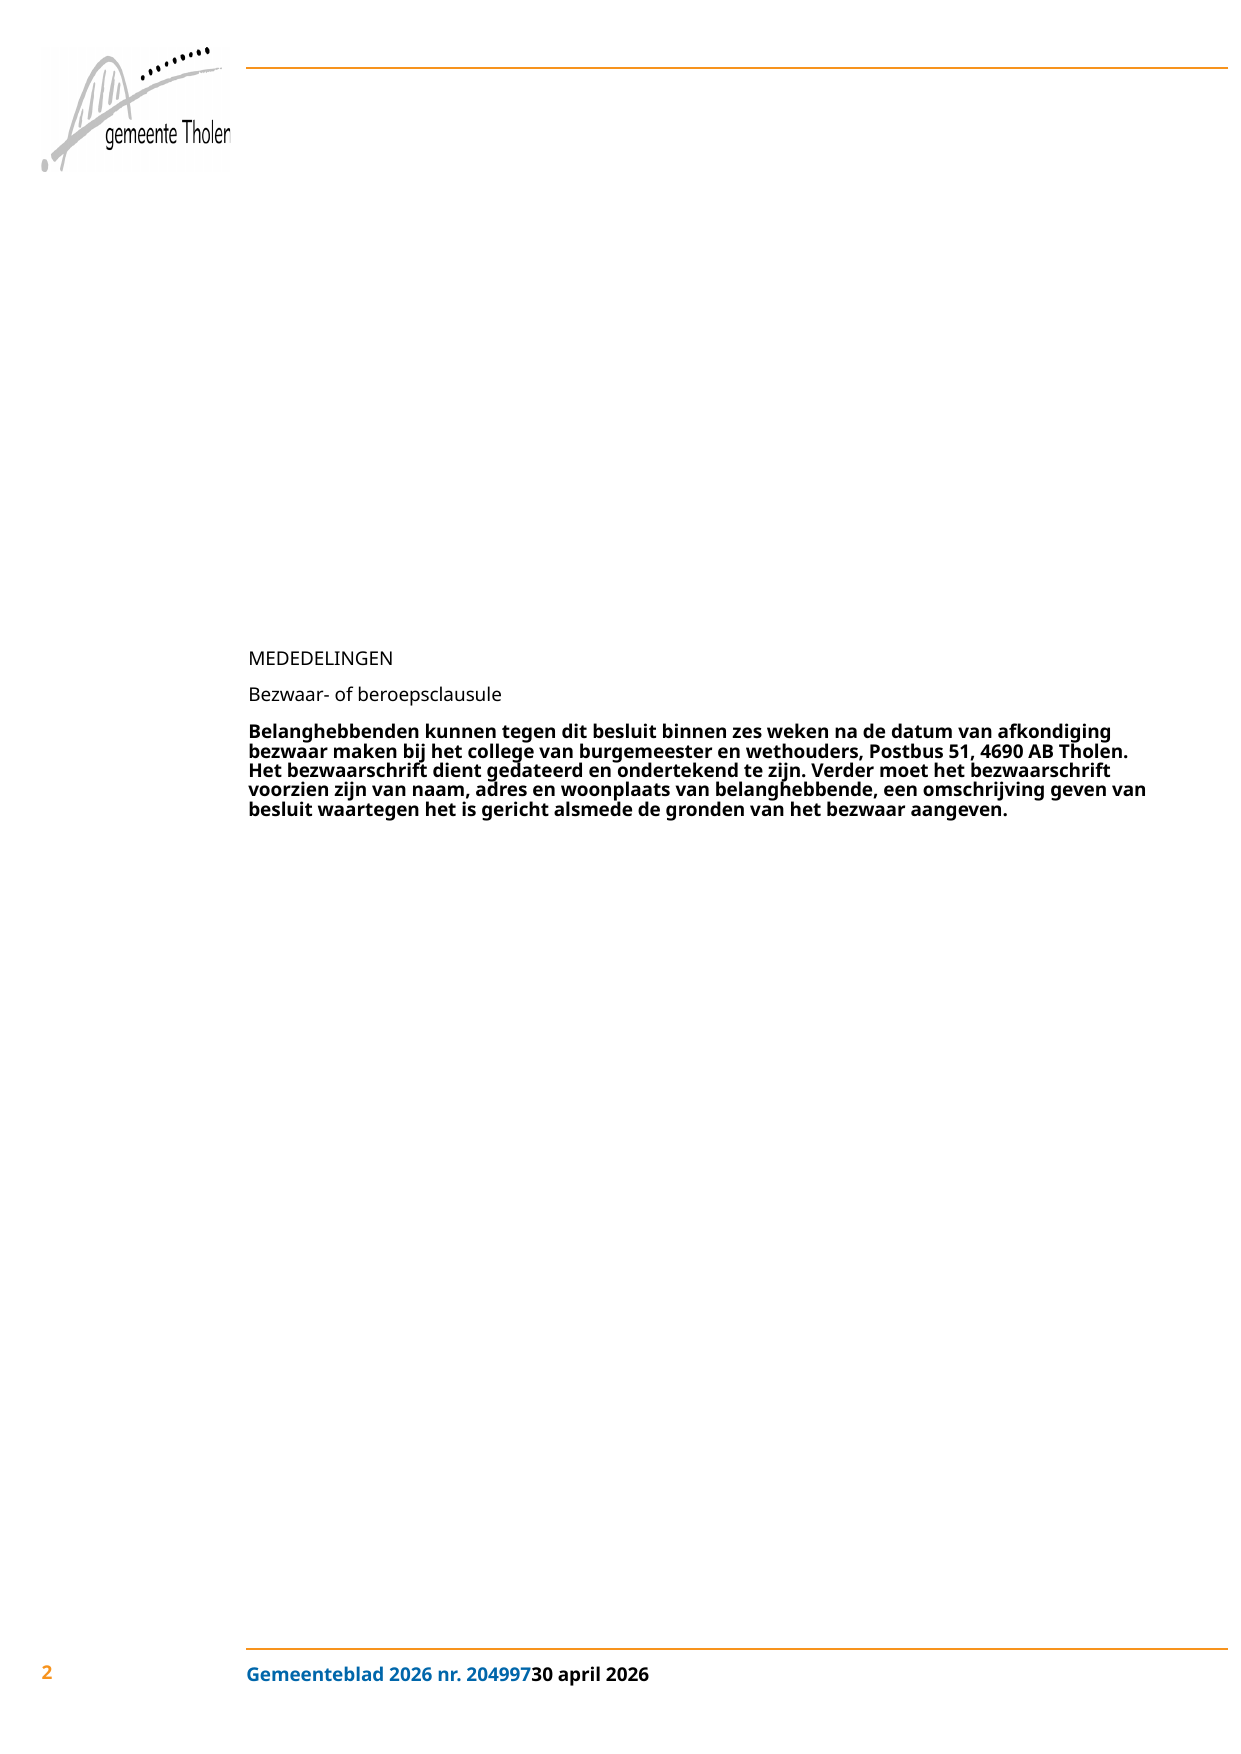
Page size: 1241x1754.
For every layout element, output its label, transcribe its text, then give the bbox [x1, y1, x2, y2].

picture [41, 47, 231, 172]
text MEDEDELINGEN [248, 649, 1152, 669]
text Belanghebbenden kunnen tegen dit besluit binnen zes weken na de datum van afkondiging bezwaar maken bij het college van burgemeester en wethouders, Postbus 51, 4690 AB Tholen. Het bezwaarschrift dient gedateerd en ondertekend te zijn. Verder moet het bezwaarschrift voorzien zijn van naam, adres en woonplaats van belanghebbende, een omschrijving geven van besluit waartegen het is gericht alsmede de gronden van het bezwaar aangeven. [248, 723, 1152, 820]
text Bezwaar- of beroepsclausule [248, 686, 1152, 706]
